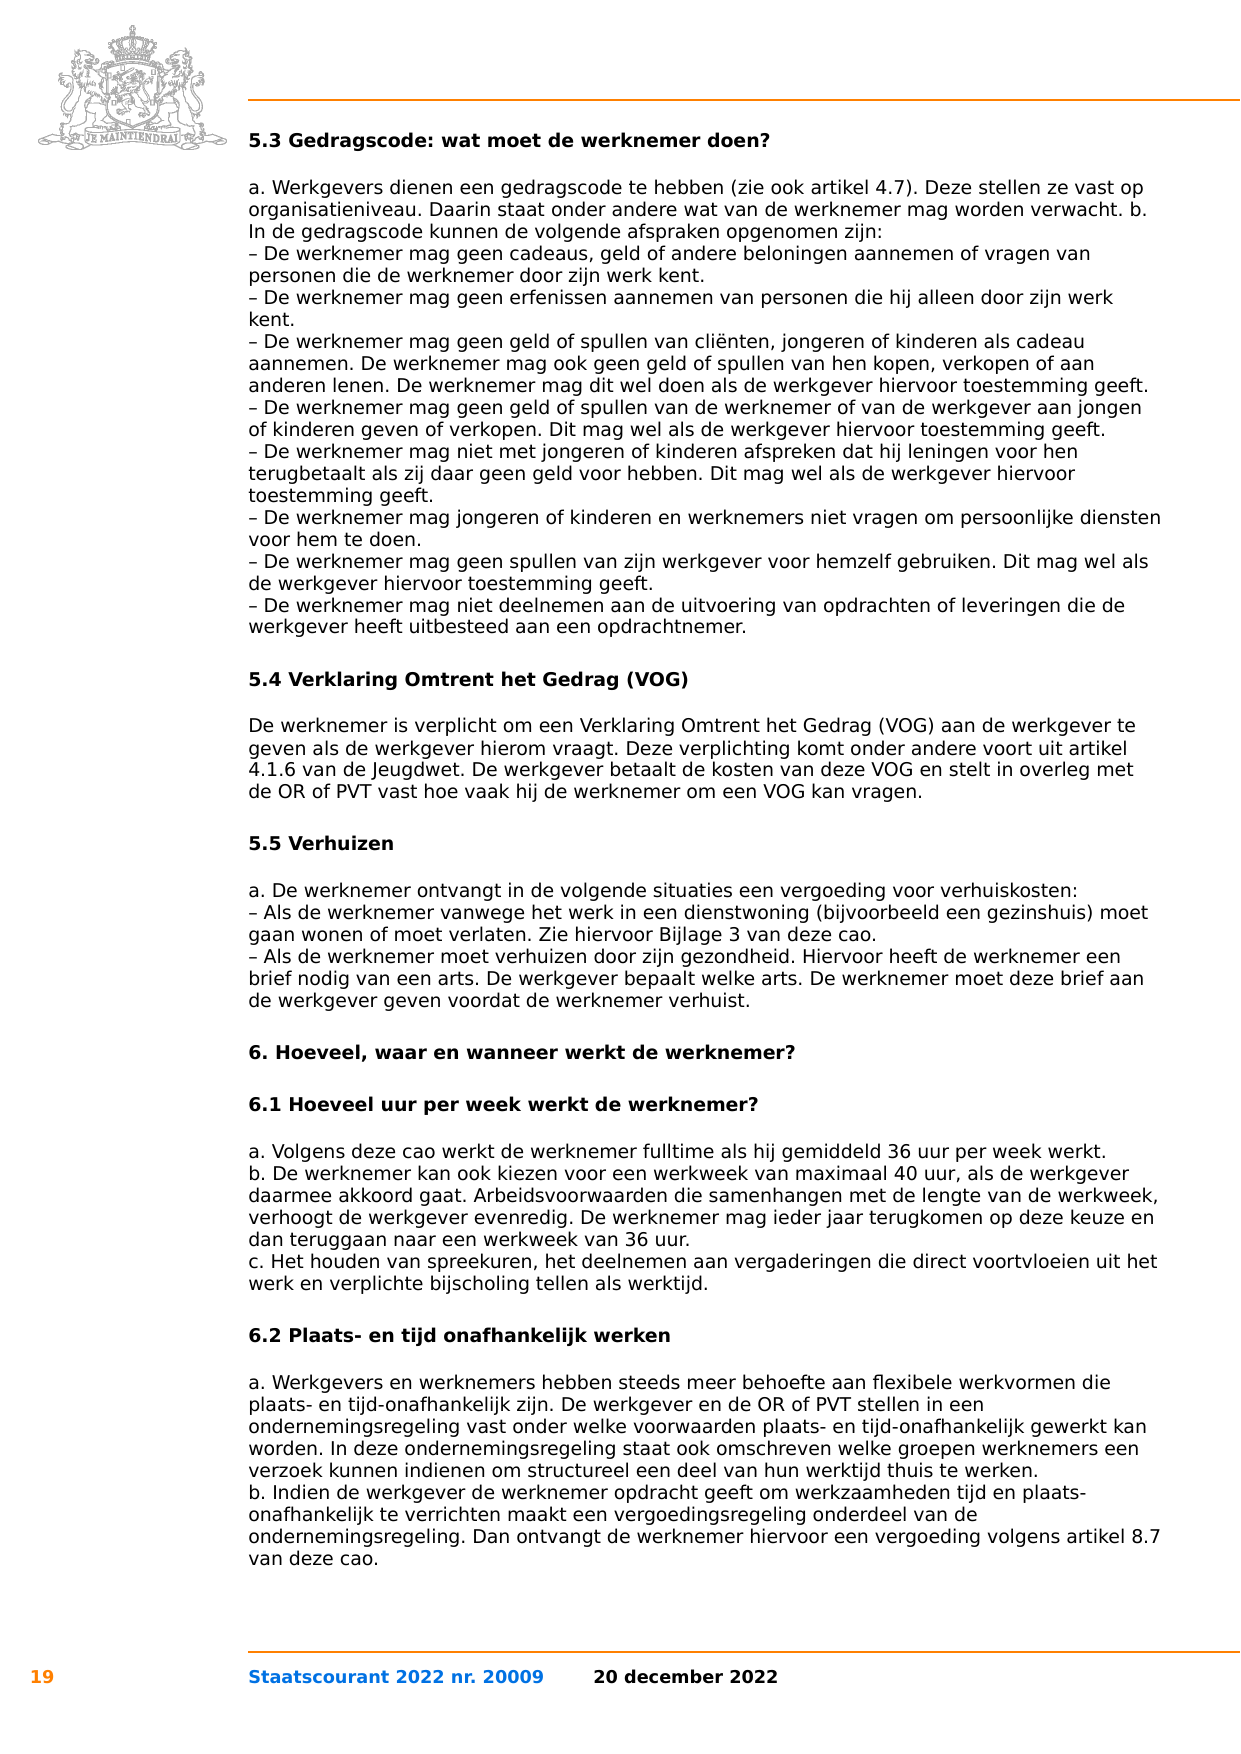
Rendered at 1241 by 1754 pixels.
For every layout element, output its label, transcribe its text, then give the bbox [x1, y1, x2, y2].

text – De werknemer mag geen geld of spullen van cliënten, jongeren of kinderen als cadeau aannemen. De werknemer mag ook geen geld of spullen van hen kopen, verkopen of aan anderen lenen. De werknemer mag dit wel doen als de werkgever hiervoor toestemming geeft. [248, 331, 1163, 397]
text – De werknemer mag geen spullen van zijn werkgever voor hemzelf gebruiken. Dit mag wel als de werkgever hiervoor toestemming geeft. [248, 551, 1163, 594]
text – De werknemer mag geen erfenissen aannemen van personen die hij alleen door zijn werk kent. [248, 287, 1163, 331]
subtitle 5.5 Verhuizen [248, 833, 1163, 855]
text De werknemer is verplicht om een Verklaring Omtrent het Gedrag (VOG) aan de werkgever te geven als de werkgever hierom vraagt. Deze verplichting komt onder andere voort uit artikel 4.1.6 van de Jeugdwet. De werkgever betaalt de kosten van deze VOG en stelt in overleg met de OR of PVT vast hoe vaak hij de werknemer om een VOG kan vragen. [248, 715, 1163, 803]
text a. Werkgevers dienen een gedragscode te hebben (zie ook artikel 4.7). Deze stellen ze vast op organisatieniveau. Daarin staat onder andere wat van de werknemer mag worden verwacht. b. In de gedragscode kunnen de volgende afspraken opgenomen zijn: [248, 177, 1163, 243]
text a. Volgens deze cao werkt de werknemer fulltime als hij gemiddeld 36 uur per week werkt. [248, 1141, 1163, 1163]
text c. Het houden van spreekuren, het deelnemen aan vergaderingen die direct voortvloeien uit het werk en verplichte bijscholing tellen als werktijd. [248, 1251, 1163, 1295]
text b. De werknemer kan ook kiezen voor een werkweek van maximaal 40 uur, als de werkgever daarmee akkoord gaat. Arbeidsvoorwaarden die samenhangen met de lengte van de werkweek, verhoogt de werkgever evenredig. De werknemer mag ieder jaar terugkomen op deze keuze en dan teruggaan naar een werkweek van 36 uur. [248, 1163, 1163, 1251]
text – De werknemer mag jongeren of kinderen en werknemers niet vragen om persoonlijke diensten voor hem te doen. [248, 507, 1163, 551]
subtitle 6.2 Plaats- en tijd onafhankelijk werken [248, 1325, 1163, 1347]
text – Als de werknemer vanwege het werk in een dienstwoning (bijvoorbeeld een gezinshuis) moet gaan wonen of moet verlaten. Zie hiervoor Bijlage 3 van deze cao. [248, 902, 1163, 946]
subtitle 5.3 Gedragscode: wat moet de werknemer doen? [248, 130, 1163, 152]
subtitle 5.4 Verklaring Omtrent het Gedrag (VOG) [248, 668, 1163, 690]
subtitle 6. Hoeveel, waar en wanneer werkt de werknemer? [248, 1042, 1163, 1064]
text – De werknemer mag geen cadeaus, geld of andere beloningen aannemen of vragen van personen die de werknemer door zijn werk kent. [248, 243, 1163, 287]
text a. De werknemer ontvangt in de volgende situaties een vergoeding voor verhuiskosten: [248, 880, 1163, 902]
text – De werknemer mag niet deelnemen aan de uitvoering van opdrachten of leveringen die de werkgever heeft uitbesteed aan een opdrachtnemer. [248, 594, 1163, 638]
picture [38, 25, 227, 150]
subtitle 6.1 Hoeveel uur per week werkt de werknemer? [248, 1094, 1163, 1116]
text – De werknemer mag geen geld of spullen van de werknemer of van de werkgever aan jongen of kinderen geven of verkopen. Dit mag wel als de werkgever hiervoor toestemming geeft. [248, 397, 1163, 441]
text b. Indien de werkgever de werknemer opdracht geeft om werkzaamheden tijd en plaats-onafhankelijk te verrichten maakt een vergoedingsregeling onderdeel van de ondernemingsregeling. Dan ontvangt de werknemer hiervoor een vergoeding volgens artikel 8.7 van deze cao. [248, 1482, 1163, 1570]
text a. Werkgevers en werknemers hebben steeds meer behoefte aan flexibele werkvormen die plaats- en tijd-onafhankelijk zijn. De werkgever en de OR of PVT stellen in een ondernemingsregeling vast onder welke voorwaarden plaats- en tijd-onafhankelijk gewerkt kan worden. In deze ondernemingsregeling staat ook omschreven welke groepen werknemers een verzoek kunnen indienen om structureel een deel van hun werktijd thuis te werken. [248, 1372, 1163, 1482]
text – Als de werknemer moet verhuizen door zijn gezondheid. Hiervoor heeft de werknemer een brief nodig van een arts. De werkgever bepaalt welke arts. De werknemer moet deze brief aan de werkgever geven voordat de werknemer verhuist. [248, 946, 1163, 1012]
text – De werknemer mag niet met jongeren of kinderen afspreken dat hij leningen voor hen terugbetaalt als zij daar geen geld voor hebben. Dit mag wel als de werkgever hiervoor toestemming geeft. [248, 441, 1163, 507]
